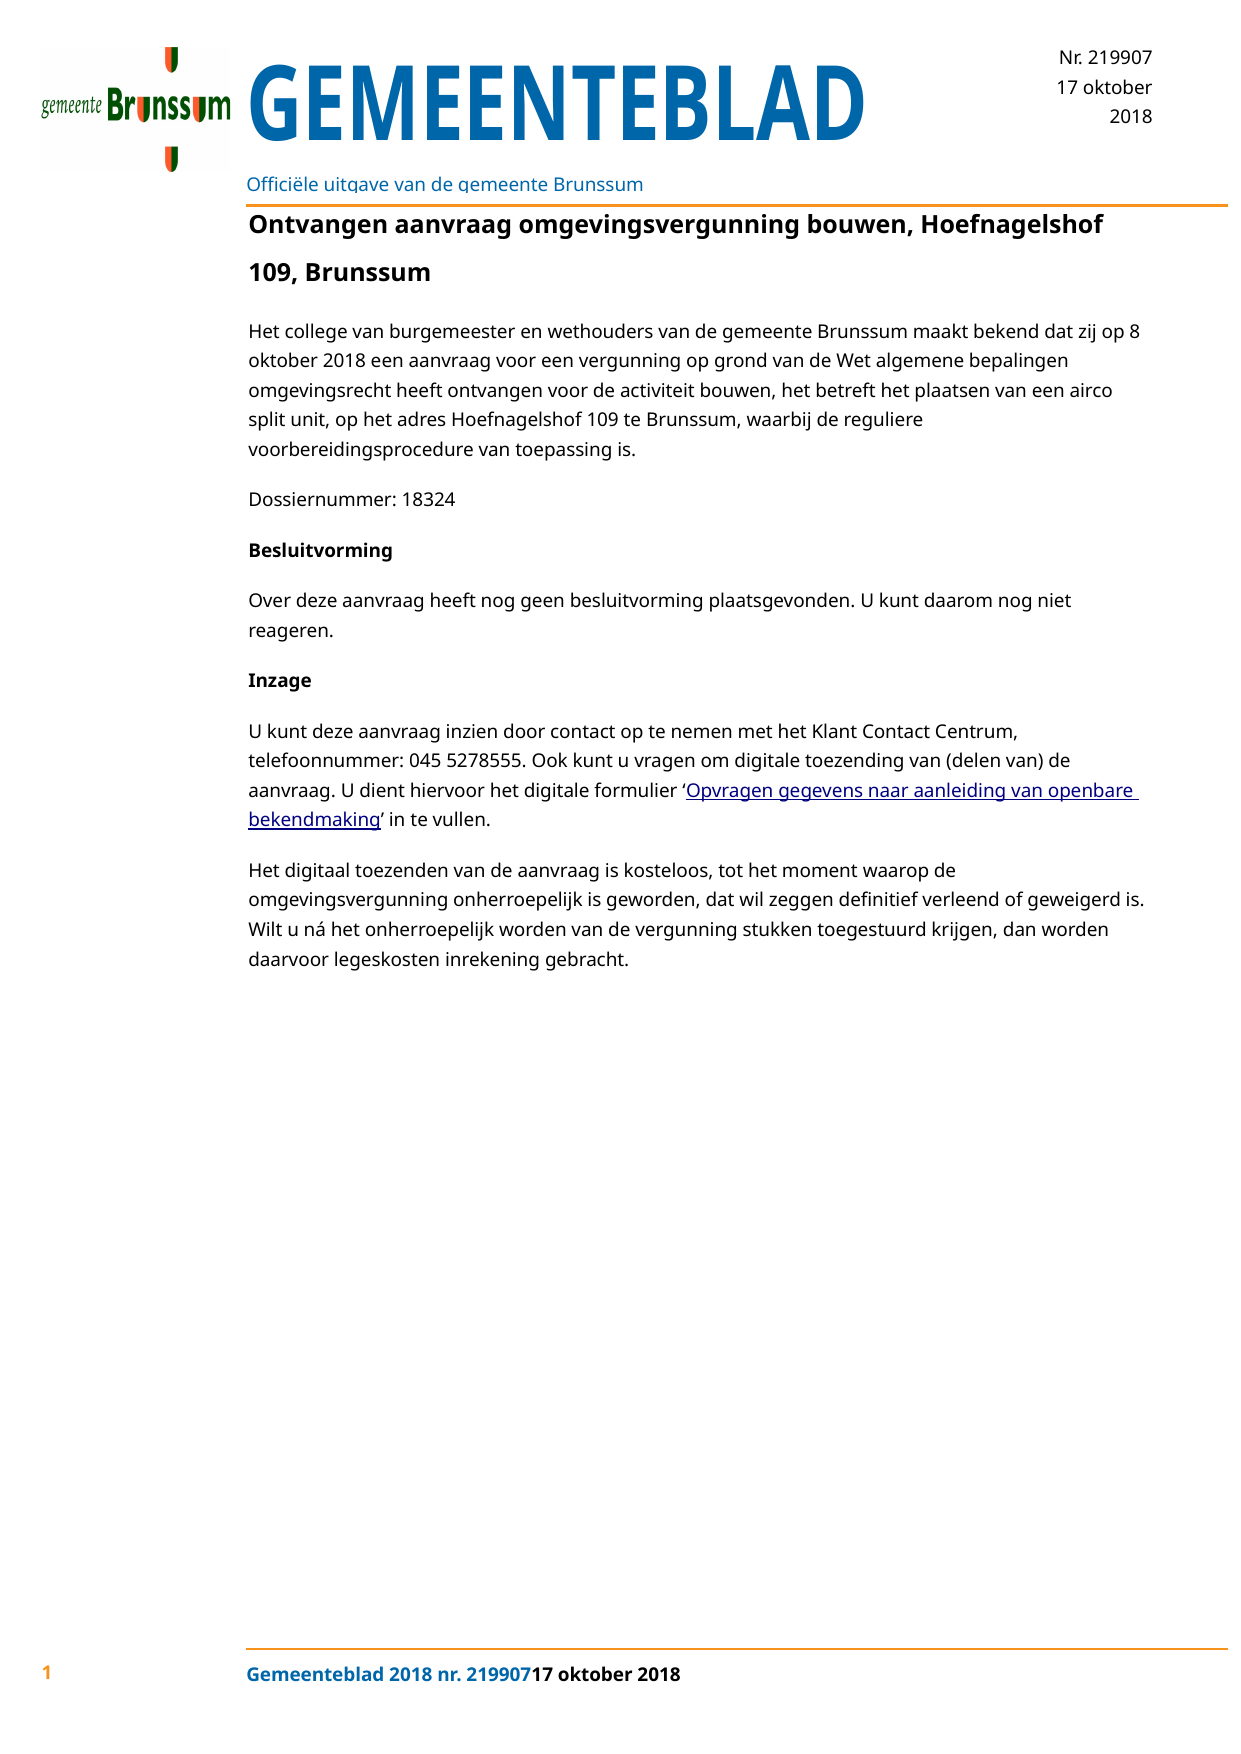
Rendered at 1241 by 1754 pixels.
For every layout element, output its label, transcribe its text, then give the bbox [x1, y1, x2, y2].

text Het digitaal toezenden van de aanvraag is kosteloos, tot het moment waarop de omgevingsvergunning onherroepelijk is geworden, dat wil zeggen definitief verleend of geweigerd is. Wilt u ná het onherroepelijk worden van de vergunning stukken toegestuurd krijgen, dan worden daarvoor legeskosten inrekening gebracht. [248, 857, 1152, 972]
picture [41, 47, 231, 172]
text U kunt deze aanvraag inzien door contact op te nemen met het Klant Contact Centrum, telefoonnummer: 045 5278555. Ook kunt u vragen om digitale toezending van (delen van) de aanvraag. U dient hiervoor het digitale formulier ‘Opvragen gegevens naar aanleiding van openbare bekendmaking’ in te vullen. [248, 718, 1152, 832]
text Dossiernummer: 18324 [248, 487, 1152, 512]
text Ontvangen aanvraag omgevingsvergunning bouwen, Hoefnagelshof 109, Brunssum [248, 207, 1152, 288]
text Over deze aanvraag heeft nog geen besluitvorming plaatsgevonden. U kunt daarom nog niet reageren. [248, 587, 1152, 643]
text Besluitvorming [248, 537, 1152, 563]
text Inzage [248, 667, 1152, 693]
text Het college van burgemeester en wethouders van de gemeente Brunssum maakt bekend dat zij op 8 oktober 2018 een aanvraag voor een vergunning op grond van de Wet algemene bepalingen omgevingsrecht heeft ontvangen voor de activiteit bouwen, het betreft het plaatsen van een airco split unit, op het adres Hoefnagelshof 109 te Brunssum, waarbij de reguliere voorbereidingsprocedure van toepassing is. [248, 318, 1152, 462]
